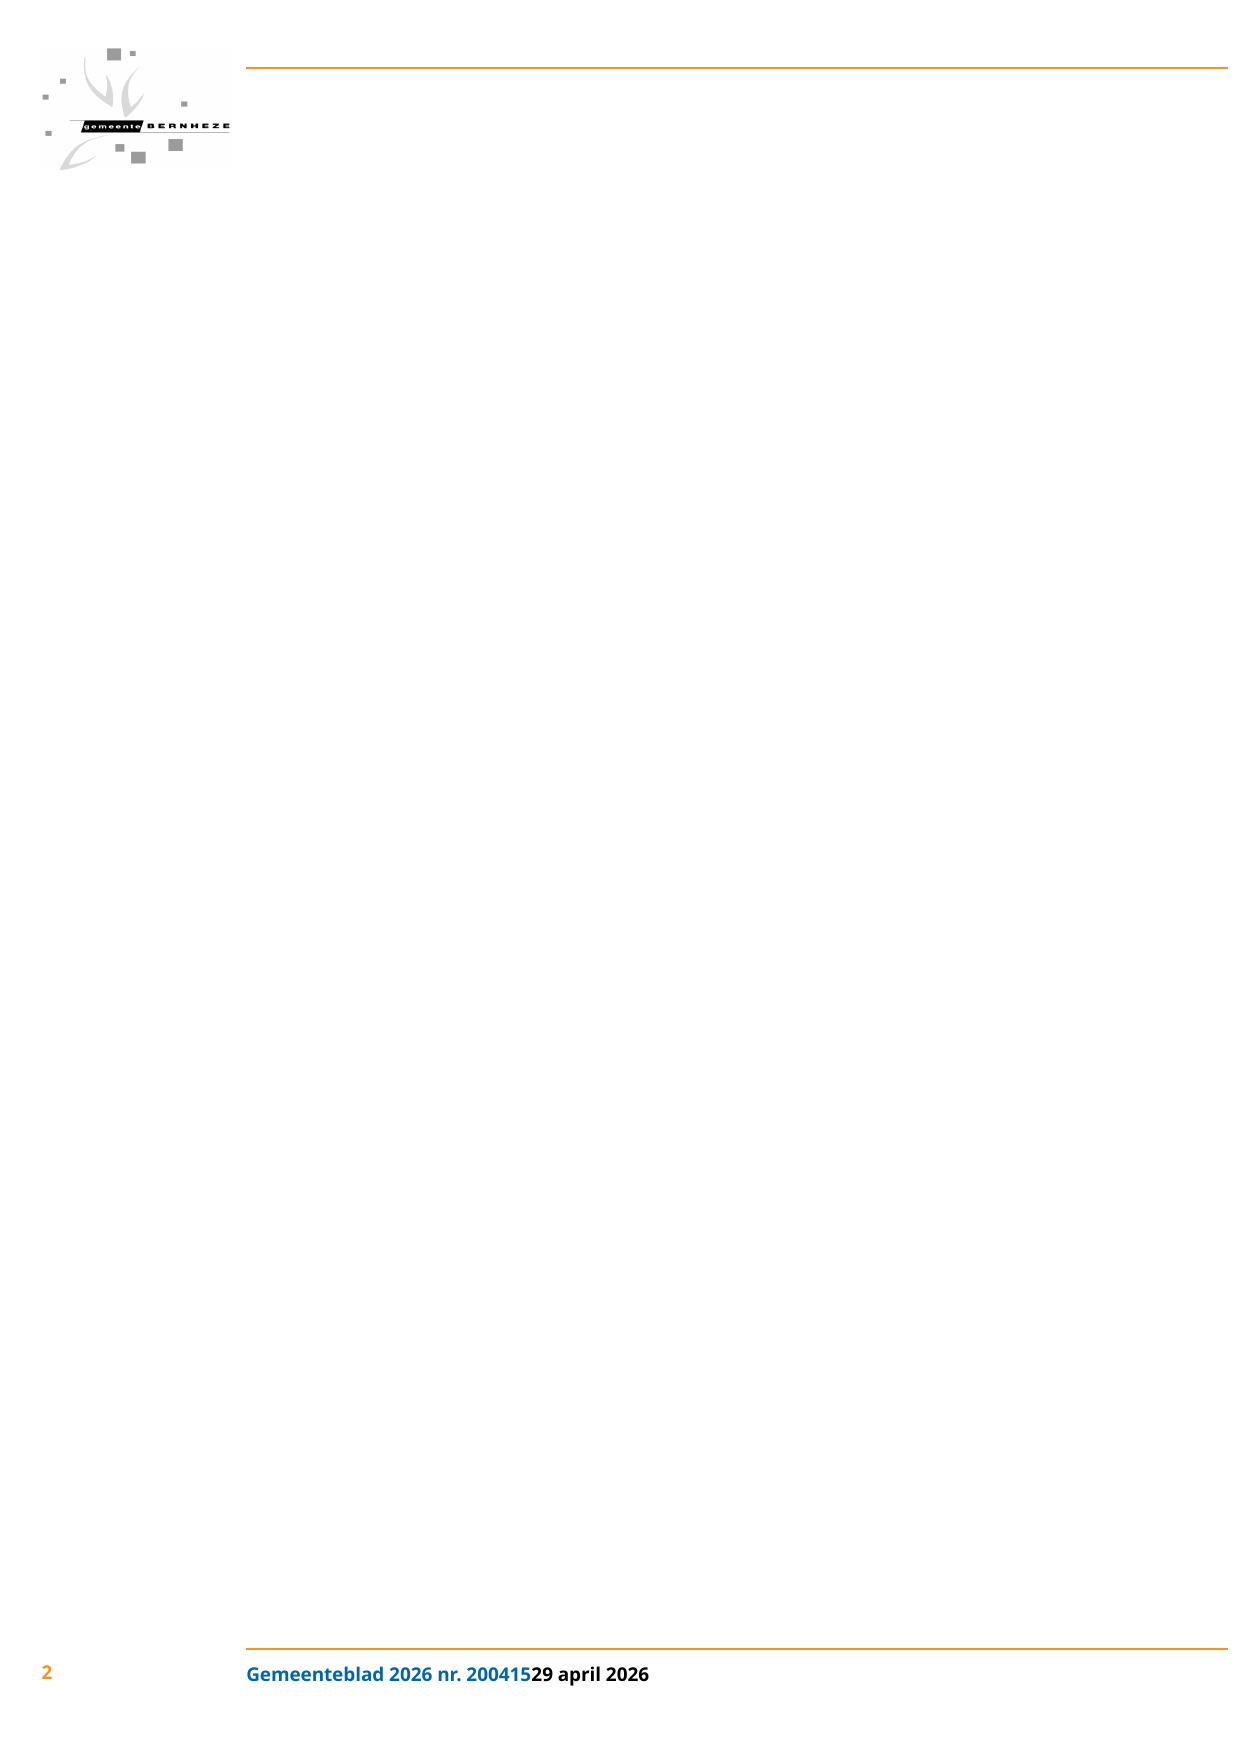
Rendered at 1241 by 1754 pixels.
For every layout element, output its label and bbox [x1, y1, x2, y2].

picture [41, 47, 231, 172]
